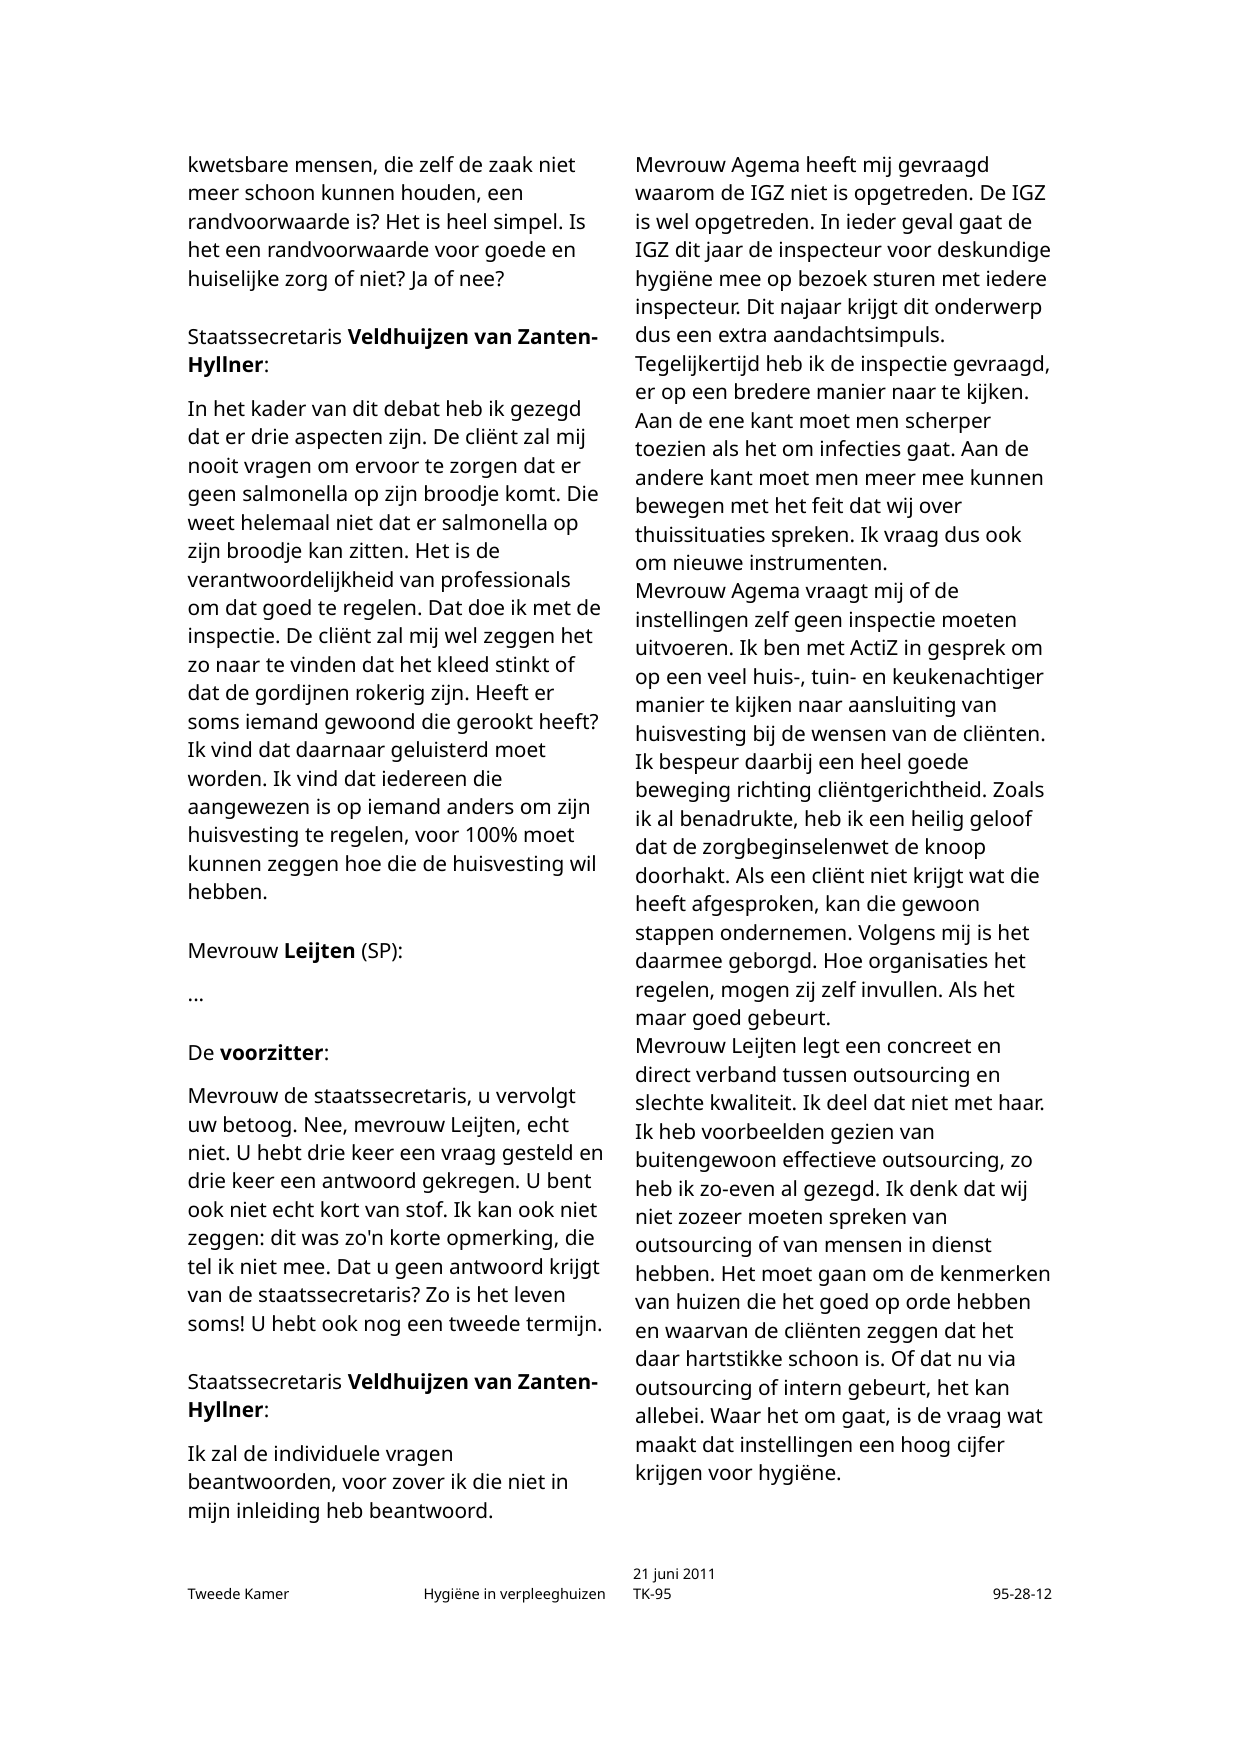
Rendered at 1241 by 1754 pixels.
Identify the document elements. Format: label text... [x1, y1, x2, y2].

text Ik zal de individuele vragen beantwoorden, voor zover ik die niet in mijn inleiding heb beantwoord. [187, 1439, 605, 1524]
text Mevrouw Agema vraagt mij of de instellingen zelf geen inspectie moeten uitvoeren. Ik ben met ActiZ in gesprek om op een veel huis-, tuin- en keukenachtiger manier te kijken naar aansluiting van huisvesting bij de wensen van de cliënten. Ik bespeur daarbij een heel goede beweging richting cliëntgerichtheid. Zoals ik al benadrukte, heb ik een heilig geloof dat de zorgbeginselenwet de knoop doorhakt. Als een cliënt niet krijgt wat die heeft afgesproken, kan die gewoon stappen ondernemen. Volgens mij is het daarmee geborgd. Hoe organisaties het regelen, mogen zij zelf invullen. Als het maar goed gebeurt. [635, 577, 1053, 1032]
text Mevrouw de staatssecretaris, u vervolgt uw betoog. Nee, mevrouw Leijten, echt niet. U hebt drie keer een vraag gesteld en drie keer een antwoord gekregen. U bent ook niet echt kort van stof. Ik kan ook niet zeggen: dit was zo'n korte opmerking, die tel ik niet mee. Dat u geen antwoord krijgt van de staatssecretaris? Zo is het leven soms! U hebt ook nog een tweede termijn. [187, 1081, 605, 1337]
text Mevrouw Leijten legt een concreet en direct verband tussen outsourcing en slechte kwaliteit. Ik deel dat niet met haar. Ik heb voorbeelden gezien van buitengewoon effectieve outsourcing, zo heb ik zo-even al gezegd. Ik denk dat wij niet zozeer moeten spreken van outsourcing of van mensen in dienst hebben. Het moet gaan om de kenmerken van huizen die het goed op orde hebben en waarvan de cliënten zeggen dat het daar hartstikke schoon is. Of dat nu via outsourcing of intern gebeurt, het kan allebei. Waar het om gaat, is de vraag wat maakt dat instellingen een hoog cijfer krijgen voor hygiëne. [635, 1032, 1053, 1487]
text Mevrouw Leijten (SP): [187, 936, 605, 964]
text ... [187, 979, 605, 1008]
text Staatssecretaris Veldhuijzen van Zanten-Hyllner: [187, 322, 605, 379]
text In het kader van dit debat heb ik gezegd dat er drie aspecten zijn. De cliënt zal mij nooit vragen om ervoor te zorgen dat er geen salmonella op zijn broodje komt. Die weet helemaal niet dat er salmonella op zijn broodje kan zitten. Het is de verantwoordelijkheid van professionals om dat goed te regelen. Dat doe ik met de inspectie. De cliënt zal mij wel zeggen het zo naar te vinden dat het kleed stinkt of dat de gordijnen rokerig zijn. Heeft er soms iemand gewoond die gerookt heeft? Ik vind dat daarnaar geluisterd moet worden. Ik vind dat iedereen die aangewezen is op iemand anders om zijn huisvesting te regelen, voor 100% moet kunnen zeggen hoe die de huisvesting wil hebben. [187, 394, 605, 906]
text De voorzitter: [187, 1038, 605, 1066]
text Mevrouw Agema heeft mij gevraagd waarom de IGZ niet is opgetreden. De IGZ is wel opgetreden. In ieder geval gaat de IGZ dit jaar de inspecteur voor deskundige hygiëne mee op bezoek sturen met iedere inspecteur. Dit najaar krijgt dit onderwerp dus een extra aandachtsimpuls. Tegelijkertijd heb ik de inspectie gevraagd, er op een bredere manier naar te kijken. Aan de ene kant moet men scherper toezien als het om infecties gaat. Aan de andere kant moet men meer mee kunnen bewegen met het feit dat wij over thuissituaties spreken. Ik vraag dus ook om nieuwe instrumenten. [635, 150, 1053, 577]
text kwetsbare mensen, die zelf de zaak niet meer schoon kunnen houden, een randvoorwaarde is? Het is heel simpel. Is het een randvoorwaarde voor goede en huiselijke zorg of niet? Ja of nee? [187, 150, 605, 292]
text Staatssecretaris Veldhuijzen van Zanten-Hyllner: [187, 1367, 605, 1424]
